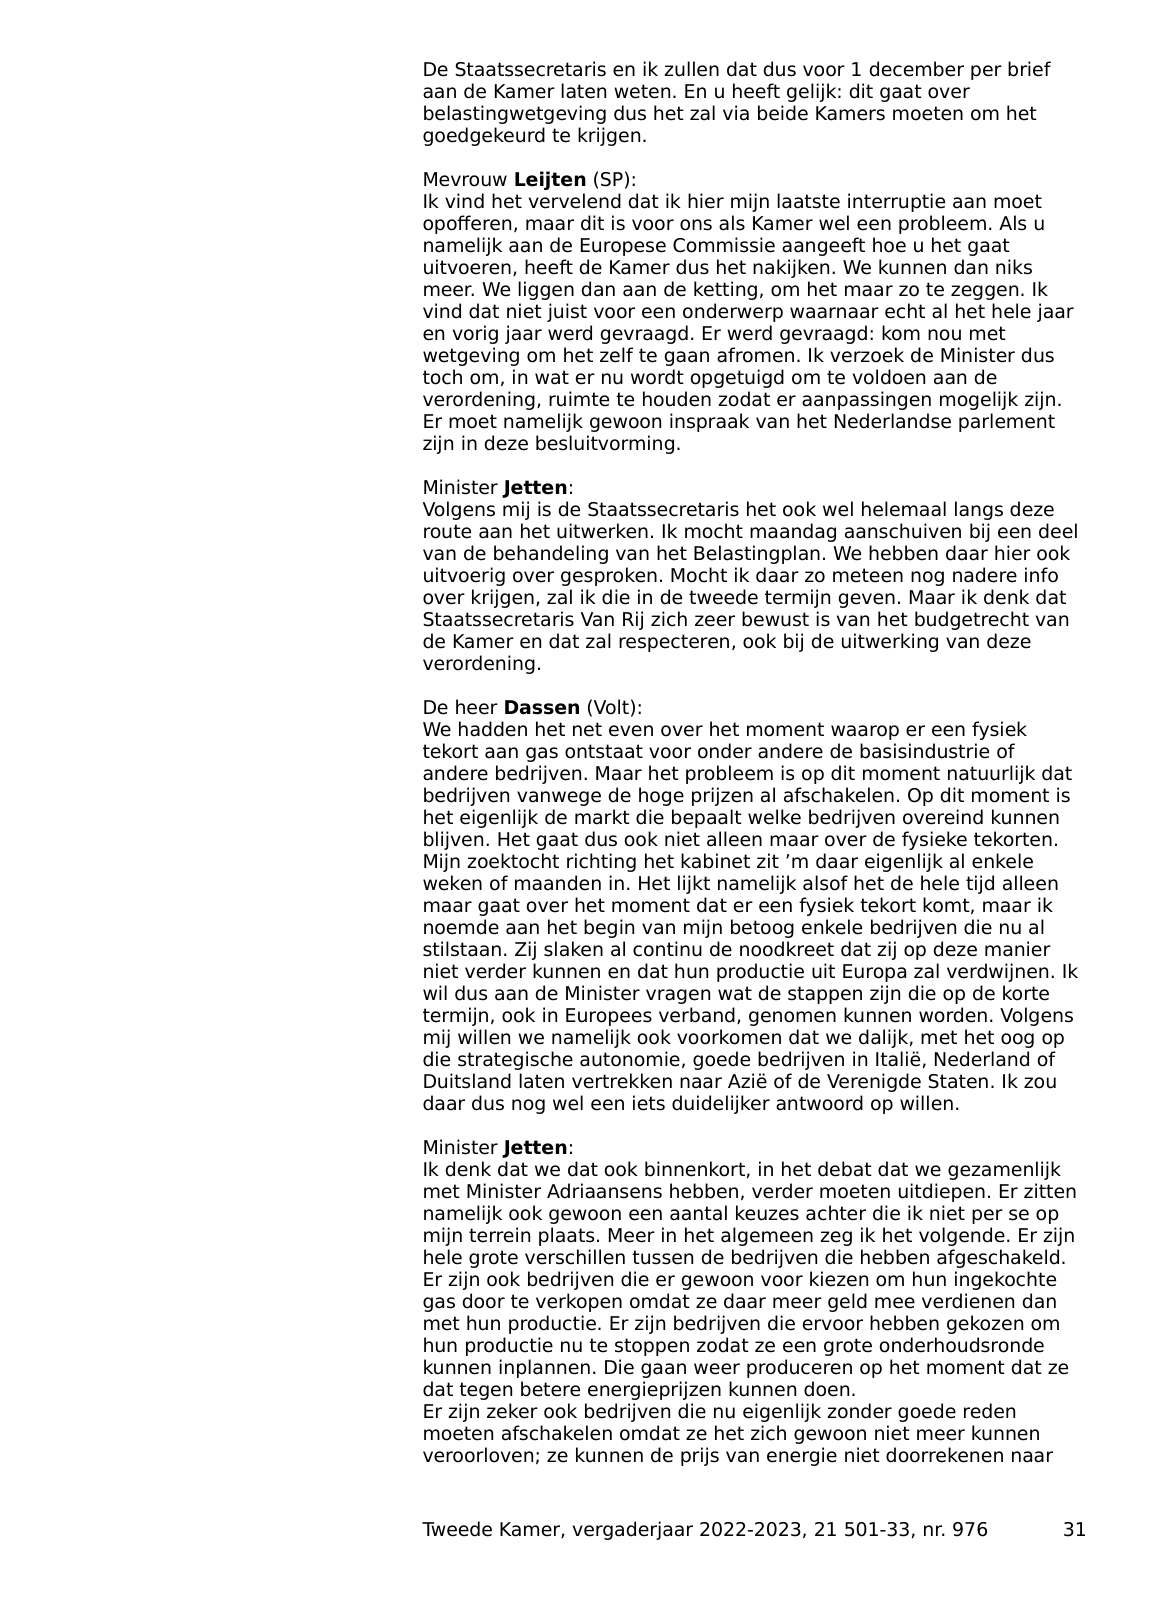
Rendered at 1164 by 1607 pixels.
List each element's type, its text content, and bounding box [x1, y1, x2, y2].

text De Staatssecretaris en ik zullen dat dus voor 1 december per brief aan de Kamer laten weten. En u heeft gelijk: dit gaat over belastingwetgeving dus het zal via beide Kamers moeten om het goedgekeurd te krijgen. [422, 59, 1087, 147]
text Volgens mij is de Staatssecretaris het ook wel helemaal langs deze route aan het uitwerken. Ik mocht maandag aanschuiven bij een deel van de behandeling van het Belastingplan. We hebben daar hier ook uitvoerig over gesproken. Mocht ik daar zo meteen nog nadere info over krijgen, zal ik die in de tweede termijn geven. Maar ik denk dat Staatssecretaris Van Rij zich zeer bewust is van het budgetrecht van de Kamer en dat zal respecteren, ook bij de uitwerking van deze verordening. [422, 499, 1087, 675]
text Minister Jetten: [422, 1137, 1087, 1159]
text We hadden het net even over het moment waarop er een fysiek tekort aan gas ontstaat voor onder andere de basisindustrie of andere bedrijven. Maar het probleem is op dit moment natuurlijk dat bedrijven vanwege de hoge prijzen al afschakelen. Op dit moment is het eigenlijk de markt die bepaalt welke bedrijven overeind kunnen blijven. Het gaat dus ook niet alleen maar over de fysieke tekorten. Mijn zoektocht richting het kabinet zit ’m daar eigenlijk al enkele weken of maanden in. Het lijkt namelijk alsof het de hele tijd alleen maar gaat over het moment dat er een fysiek tekort komt, maar ik noemde aan het begin van mijn betoog enkele bedrijven die nu al stilstaan. Zij slaken al continu de noodkreet dat zij op deze manier niet verder kunnen en dat hun productie uit Europa zal verdwijnen. Ik wil dus aan de Minister vragen wat de stappen zijn die op de korte termijn, ook in Europees verband, genomen kunnen worden. Volgens mij willen we namelijk ook voorkomen dat we dalijk, met het oog op die strategische autonomie, goede bedrijven in Italië, Nederland of Duitsland laten vertrekken naar Azië of de Verenigde Staten. Ik zou daar dus nog wel een iets duidelijker antwoord op willen. [422, 719, 1087, 1115]
text Ik denk dat we dat ook binnenkort, in het debat dat we gezamenlijk met Minister Adriaansens hebben, verder moeten uitdiepen. Er zitten namelijk ook gewoon een aantal keuzes achter die ik niet per se op mijn terrein plaats. Meer in het algemeen zeg ik het volgende. Er zijn hele grote verschillen tussen de bedrijven die hebben afgeschakeld. Er zijn ook bedrijven die er gewoon voor kiezen om hun ingekochte gas door te verkopen omdat ze daar meer geld mee verdienen dan met hun productie. Er zijn bedrijven die ervoor hebben gekozen om hun productie nu te stoppen zodat ze een grote onderhoudsronde kunnen inplannen. Die gaan weer produceren op het moment dat ze dat tegen betere energieprijzen kunnen doen. [422, 1159, 1087, 1401]
text Mevrouw Leijten (SP): [422, 169, 1087, 191]
text Er zijn zeker ook bedrijven die nu eigenlijk zonder goede reden moeten afschakelen omdat ze het zich gewoon niet meer kunnen veroorloven; ze kunnen de prijs van energie niet doorrekenen naar [422, 1401, 1087, 1467]
text De heer Dassen (Volt): [422, 697, 1087, 719]
text Minister Jetten: [422, 477, 1087, 499]
text Ik vind het vervelend dat ik hier mijn laatste interruptie aan moet opofferen, maar dit is voor ons als Kamer wel een probleem. Als u namelijk aan de Europese Commissie aangeeft hoe u het gaat uitvoeren, heeft de Kamer dus het nakijken. We kunnen dan niks meer. We liggen dan aan de ketting, om het maar zo te zeggen. Ik vind dat niet juist voor een onderwerp waarnaar echt al het hele jaar en vorig jaar werd gevraagd. Er werd gevraagd: kom nou met wetgeving om het zelf te gaan afromen. Ik verzoek de Minister dus toch om, in wat er nu wordt opgetuigd om te voldoen aan de verordening, ruimte te houden zodat er aanpassingen mogelijk zijn. Er moet namelijk gewoon inspraak van het Nederlandse parlement zijn in deze besluitvorming. [422, 191, 1087, 455]
